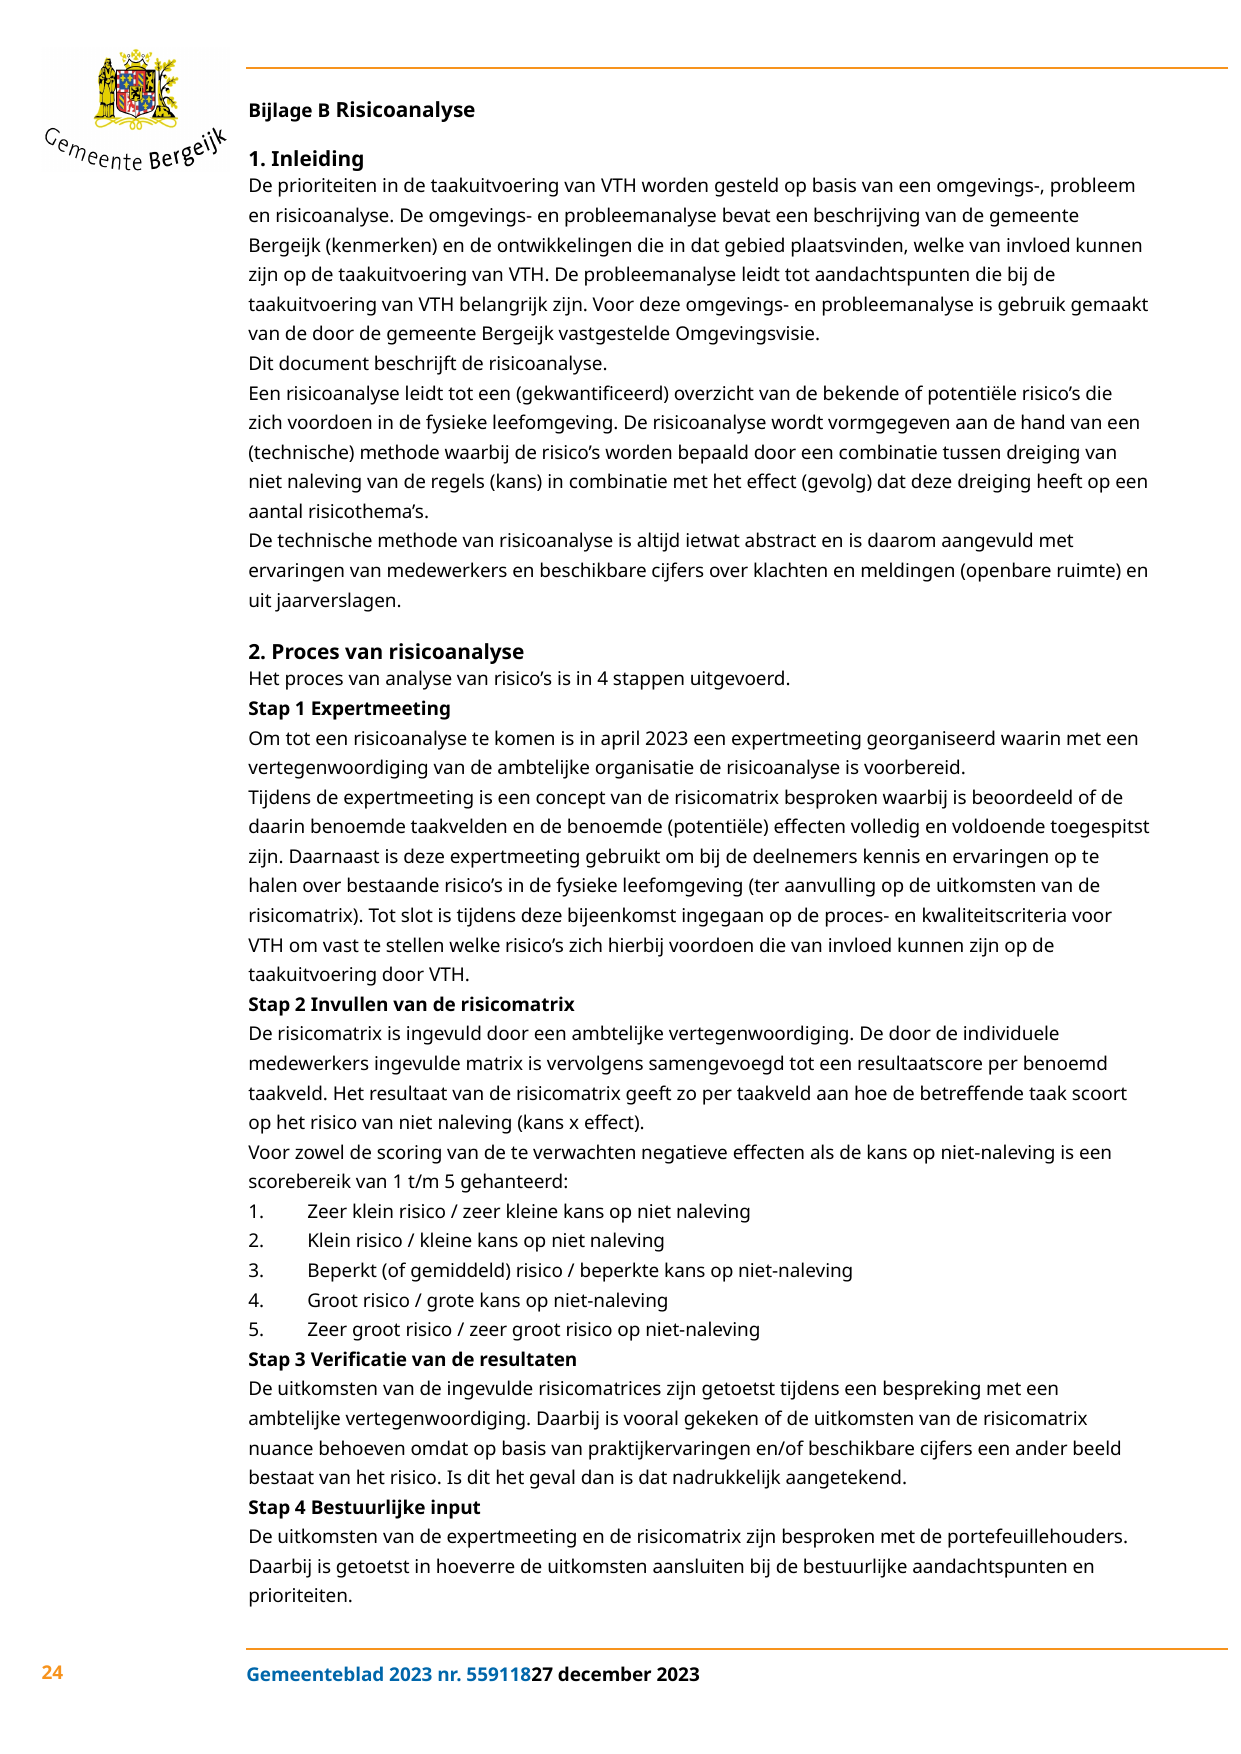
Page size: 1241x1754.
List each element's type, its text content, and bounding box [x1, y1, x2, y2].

text Voor zowel de scoring van de te verwachten negatieve effecten als de kans op niet-naleving is een scorebereik van 1 t/m 5 gehanteerd: [248, 1139, 1152, 1194]
text Stap 3 Verificatie van de resultaten [248, 1346, 1152, 1372]
text 1. Inleiding [248, 144, 1152, 173]
text De uitkomsten van de expertmeeting en de risicomatrix zijn besproken met de portefeuillehouders. Daarbij is getoetst in hoeverre de uitkomsten aansluiten bij de bestuurlijke aandachtspunten en prioriteiten. [248, 1523, 1152, 1608]
list Klein risico / kleine kans op niet naleving [248, 1228, 1152, 1253]
text De risicomatrix is ingevuld door een ambtelijke vertegenwoordiging. De door de individuele medewerkers ingevulde matrix is vervolgens samengevoegd tot een resultaatscore per benoemd taakveld. Het resultaat van de risicomatrix geeft zo per taakveld aan hoe de betreffende taak scoort op het risico van niet naleving (kans x effect). [248, 1021, 1152, 1135]
text Stap 2 Invullen van de risicomatrix [248, 991, 1152, 1017]
picture [41, 47, 231, 172]
text Stap 1 Expertmeeting [248, 695, 1152, 721]
text Tijdens de expertmeeting is een concept van de risicomatrix besproken waarbij is beoordeeld of de daarin benoemde taakvelden en de benoemde (potentiële) effecten volledig en voldoende toegespitst zijn. Daarnaast is deze expertmeeting gebruikt om bij de deelnemers kennis en ervaringen op te halen over bestaande risico’s in de fysieke leefomgeving (ter aanvulling op de uitkomsten van de risicomatrix). Tot slot is tijdens deze bijeenkomst ingegaan op de proces- en kwaliteitscriteria voor VTH om vast te stellen welke risico’s zich hierbij voordoen die van invloed kunnen zijn op de taakuitvoering door VTH. [248, 784, 1152, 987]
text 2. Proces van risicoanalyse [248, 637, 1152, 666]
list Zeer groot risico / zeer groot risico op niet-naleving [248, 1316, 1152, 1342]
text De technische methode van risicoanalyse is altijd ietwat abstract en is daarom aangevuld met ervaringen van medewerkers en beschikbare cijfers over klachten en meldingen (openbare ruimte) en uit jaarverslagen. [248, 528, 1152, 612]
list Beperkt (of gemiddeld) risico / beperkte kans op niet-naleving [248, 1257, 1152, 1283]
list Groot risico / grote kans op niet-naleving [248, 1287, 1152, 1313]
text De prioriteiten in de taakuitvoering van VTH worden gesteld op basis van een omgevings-, probleem en risicoanalyse. De omgevings- en probleemanalyse bevat een beschrijving van de gemeente Bergeijk (kenmerken) en de ontwikkelingen die in dat gebied plaatsvinden, welke van invloed kunnen zijn op de taakuitvoering van VTH. De probleemanalyse leidt tot aandachtspunten die bij de taakuitvoering van VTH belangrijk zijn. Voor deze omgevings- en probleemanalyse is gebruik gemaakt van de door de gemeente Bergeijk vastgestelde Omgevingsvisie. [248, 173, 1152, 346]
text Dit document beschrijft de risicoanalyse. [248, 350, 1152, 376]
text Om tot een risicoanalyse te komen is in april 2023 een expertmeeting georganiseerd waarin met een vertegenwoordiging van de ambtelijke organisatie de risicoanalyse is voorbereid. [248, 725, 1152, 780]
text Een risicoanalyse leidt tot een (gekwantificeerd) overzicht van de bekende of potentiële risico’s die zich voordoen in de fysieke leefomgeving. De risicoanalyse wordt vormgegeven aan de hand van een (technische) methode waarbij de risico’s worden bepaald door een combinatie tussen dreiging van niet naleving van de regels (kans) in combinatie met het effect (gevolg) dat deze dreiging heeft op een aantal risicothema’s. [248, 380, 1152, 524]
list Zeer klein risico / zeer kleine kans op niet naleving [248, 1198, 1152, 1224]
text Het proces van analyse van risico’s is in 4 stappen uitgevoerd. [248, 666, 1152, 691]
text Bijlage B Risicoanalyse [248, 95, 1152, 123]
text De uitkomsten van de ingevulde risicomatrices zijn getoetst tijdens een bespreking met een ambtelijke vertegenwoordiging. Daarbij is vooral gekeken of de uitkomsten van de risicomatrix nuance behoeven omdat op basis van praktijkervaringen en/of beschikbare cijfers een ander beeld bestaat van het risico. Is dit het geval dan is dat nadrukkelijk aangetekend. [248, 1376, 1152, 1490]
text Stap 4 Bestuurlijke input [248, 1494, 1152, 1520]
